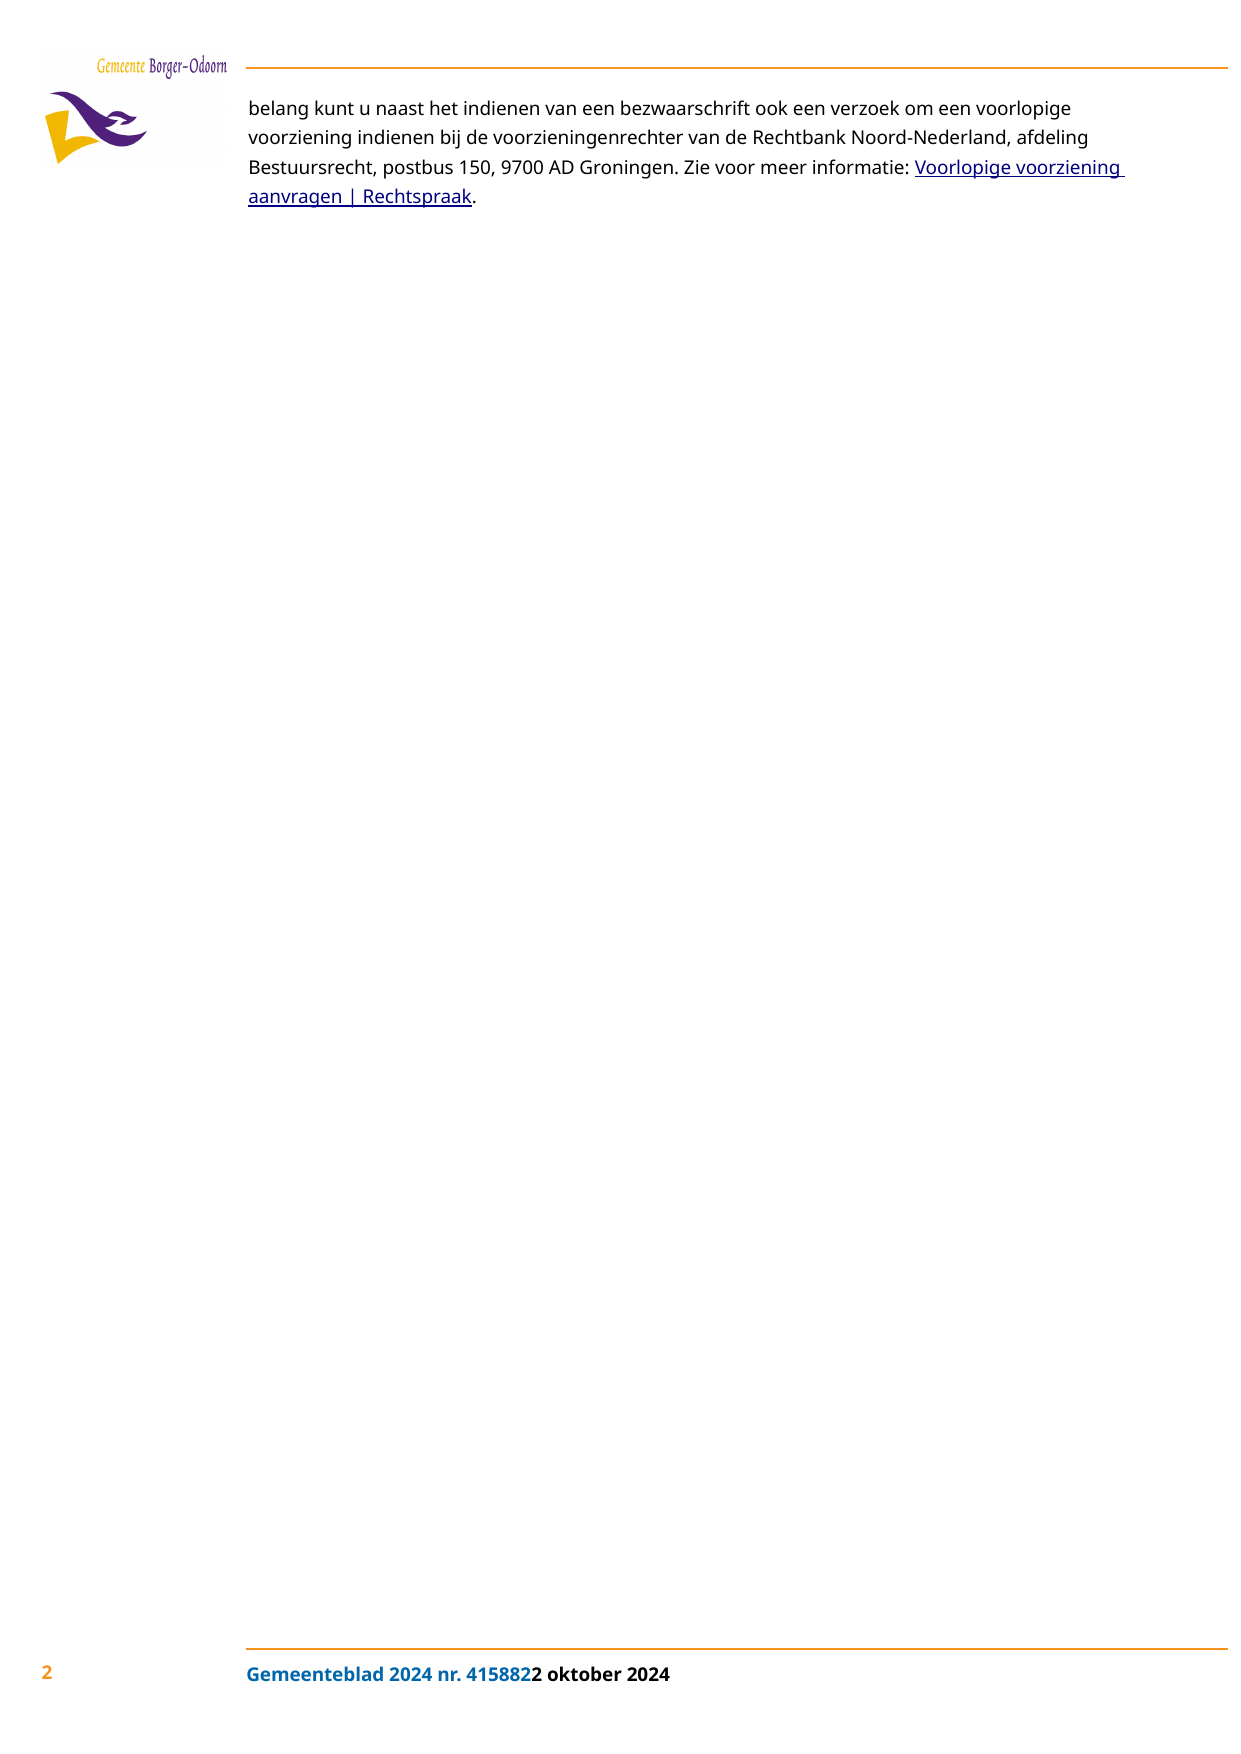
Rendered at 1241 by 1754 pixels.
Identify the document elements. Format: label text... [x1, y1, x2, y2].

text belang kunt u naast het indienen van een bezwaarschrift ook een verzoek om een voorlopige voorziening indienen bij de voorzieningenrechter van de Rechtbank Noord-Nederland, afdeling Bestuursrecht, postbus 150, 9700 AD Groningen. Zie voor meer informatie: Voorlopige voorziening aanvragen | Rechtspraak. [248, 95, 1152, 209]
picture [41, 47, 231, 172]
